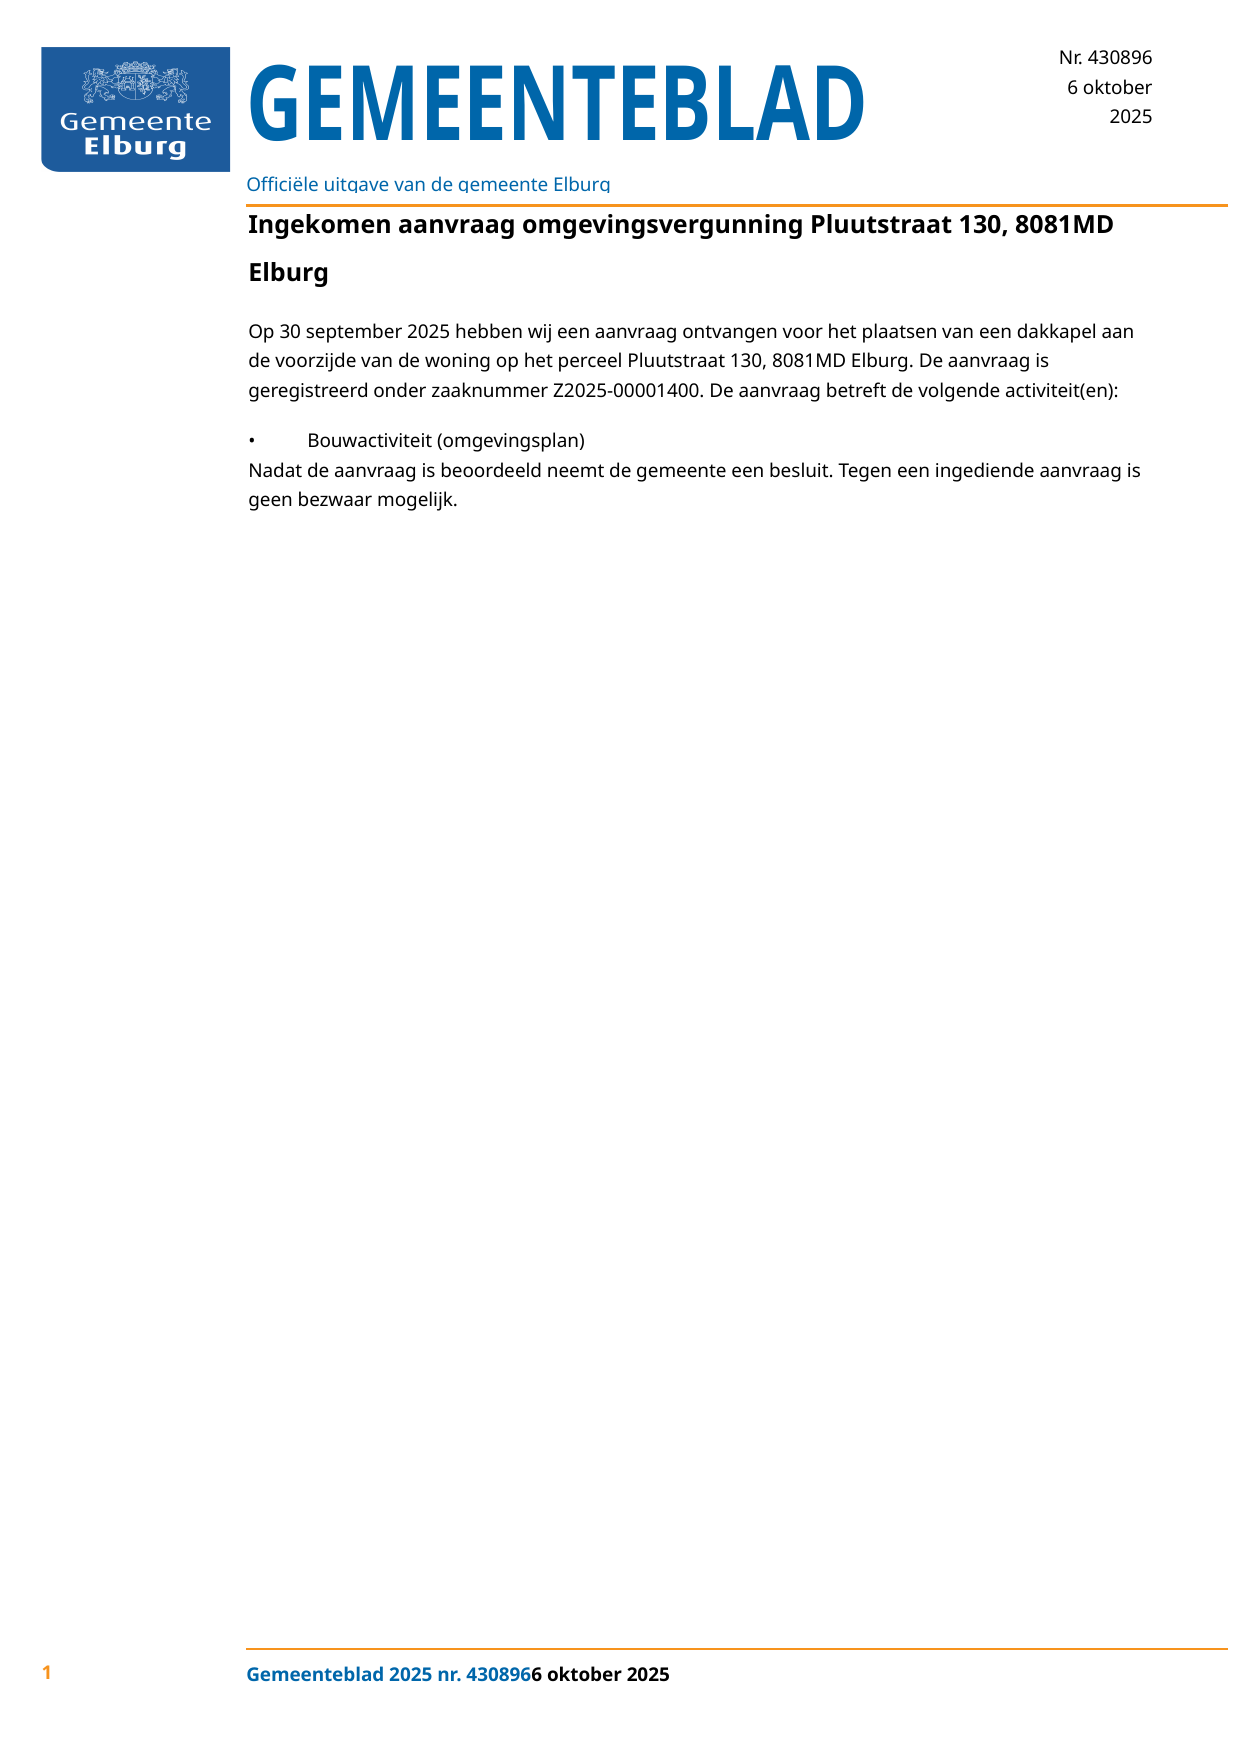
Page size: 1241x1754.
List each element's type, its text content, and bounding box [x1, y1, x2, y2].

text Nadat de aanvraag is beoordeeld neemt de gemeente een besluit. Tegen een ingediende aanvraag is geen bezwaar mogelijk. [248, 457, 1152, 512]
picture [41, 47, 231, 172]
list Bouwactiviteit (omgevingsplan) [248, 427, 1152, 453]
text Op 30 september 2025 hebben wij een aanvraag ontvangen voor het plaatsen van een dakkapel aan de voorzijde van de woning op het perceel Pluutstraat 130, 8081MD Elburg. De aanvraag is geregistreerd onder zaaknummer Z2025-00001400. De aanvraag betreft de volgende activiteit(en): [248, 318, 1152, 403]
text Ingekomen aanvraag omgevingsvergunning Pluutstraat 130, 8081MD Elburg [248, 207, 1152, 288]
